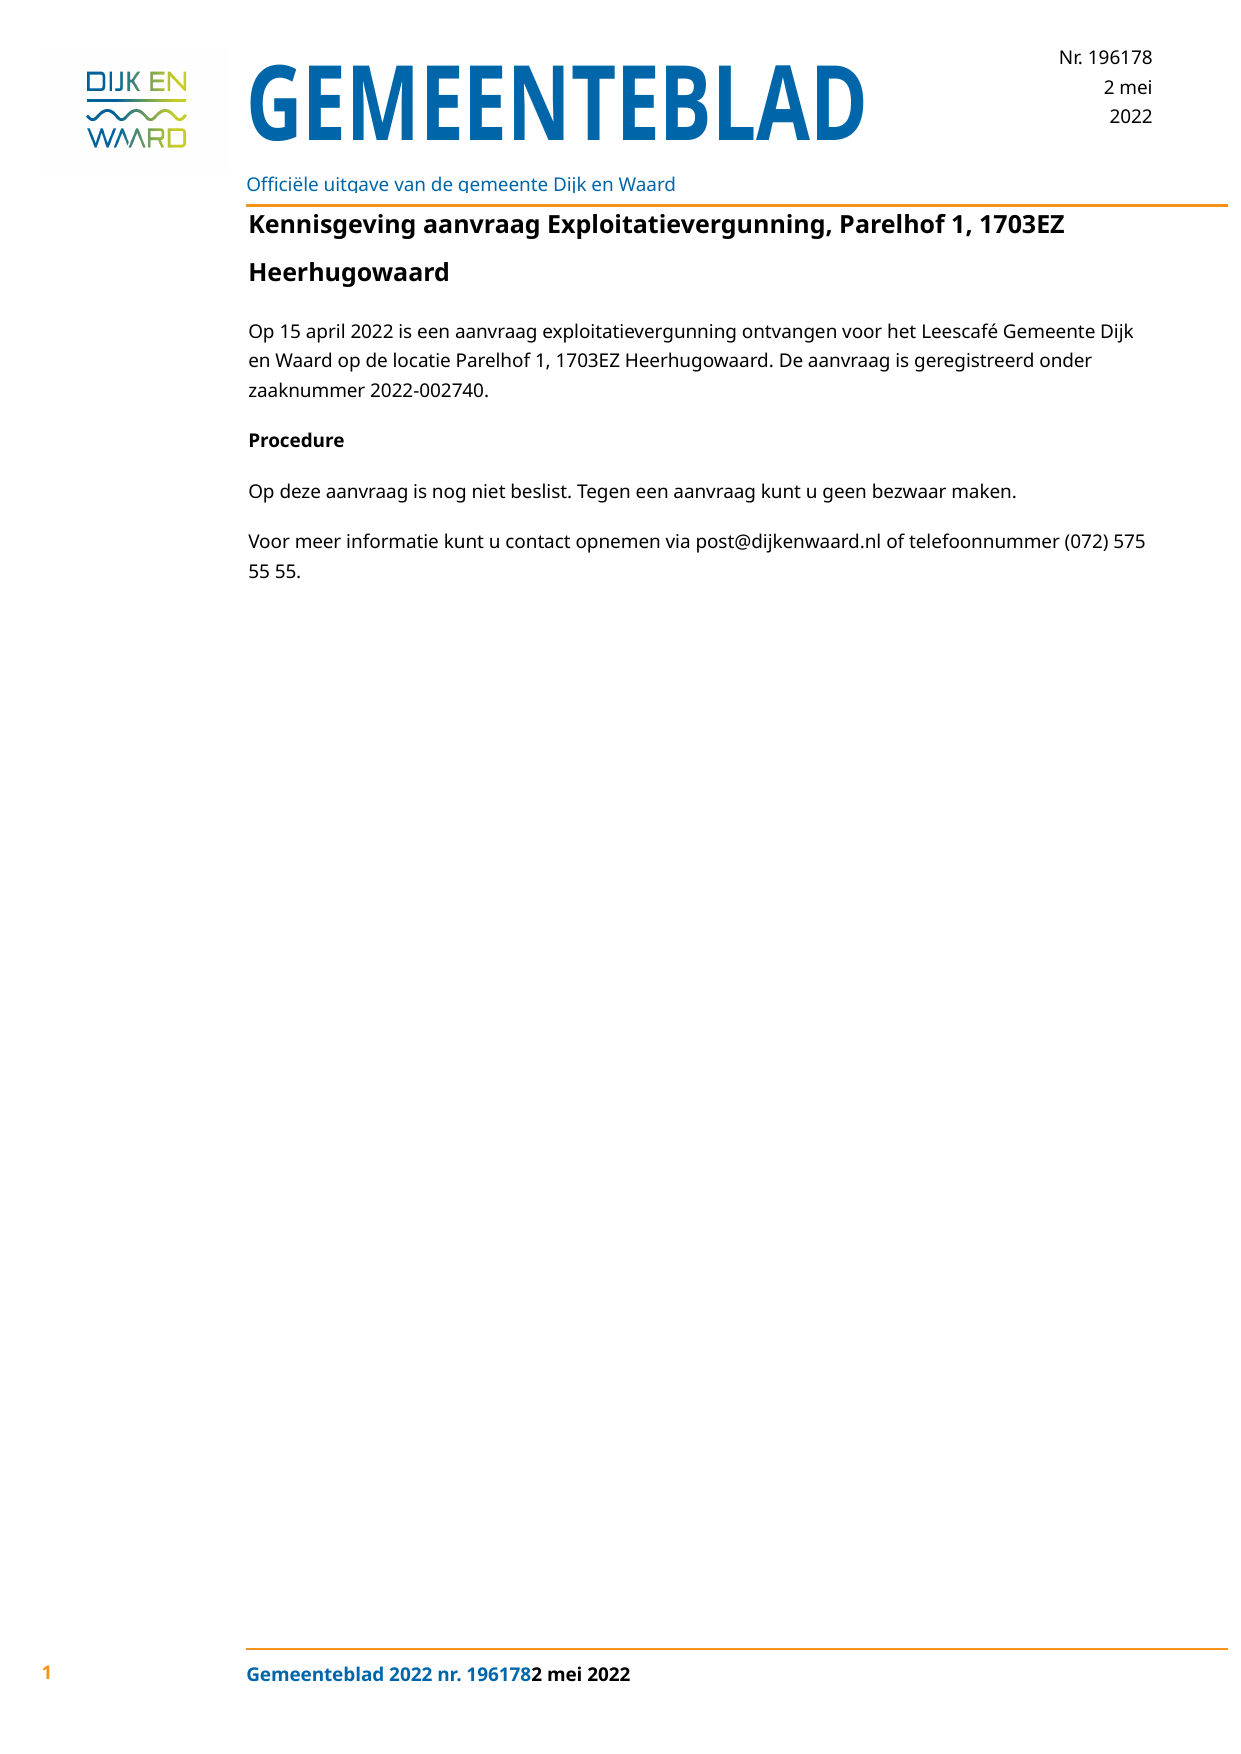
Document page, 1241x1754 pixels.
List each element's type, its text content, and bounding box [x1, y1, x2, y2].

text Voor meer informatie kunt u contact opnemen via post@dijkenwaard.nl of telefoonnummer (072) 575 55 55. [248, 528, 1152, 584]
text Kennisgeving aanvraag Exploitatievergunning, Parelhof 1, 1703EZ Heerhugowaard [248, 207, 1152, 288]
picture [41, 47, 231, 172]
text Op deze aanvraag is nog niet beslist. Tegen een aanvraag kunt u geen bezwaar maken. [248, 478, 1152, 504]
text Op 15 april 2022 is een aanvraag exploitatievergunning ontvangen voor het Leescafé Gemeente Dijk en Waard op de locatie Parelhof 1, 1703EZ Heerhugowaard. De aanvraag is geregistreerd onder zaaknummer 2022-002740. [248, 318, 1152, 403]
text Procedure [248, 427, 1152, 453]
